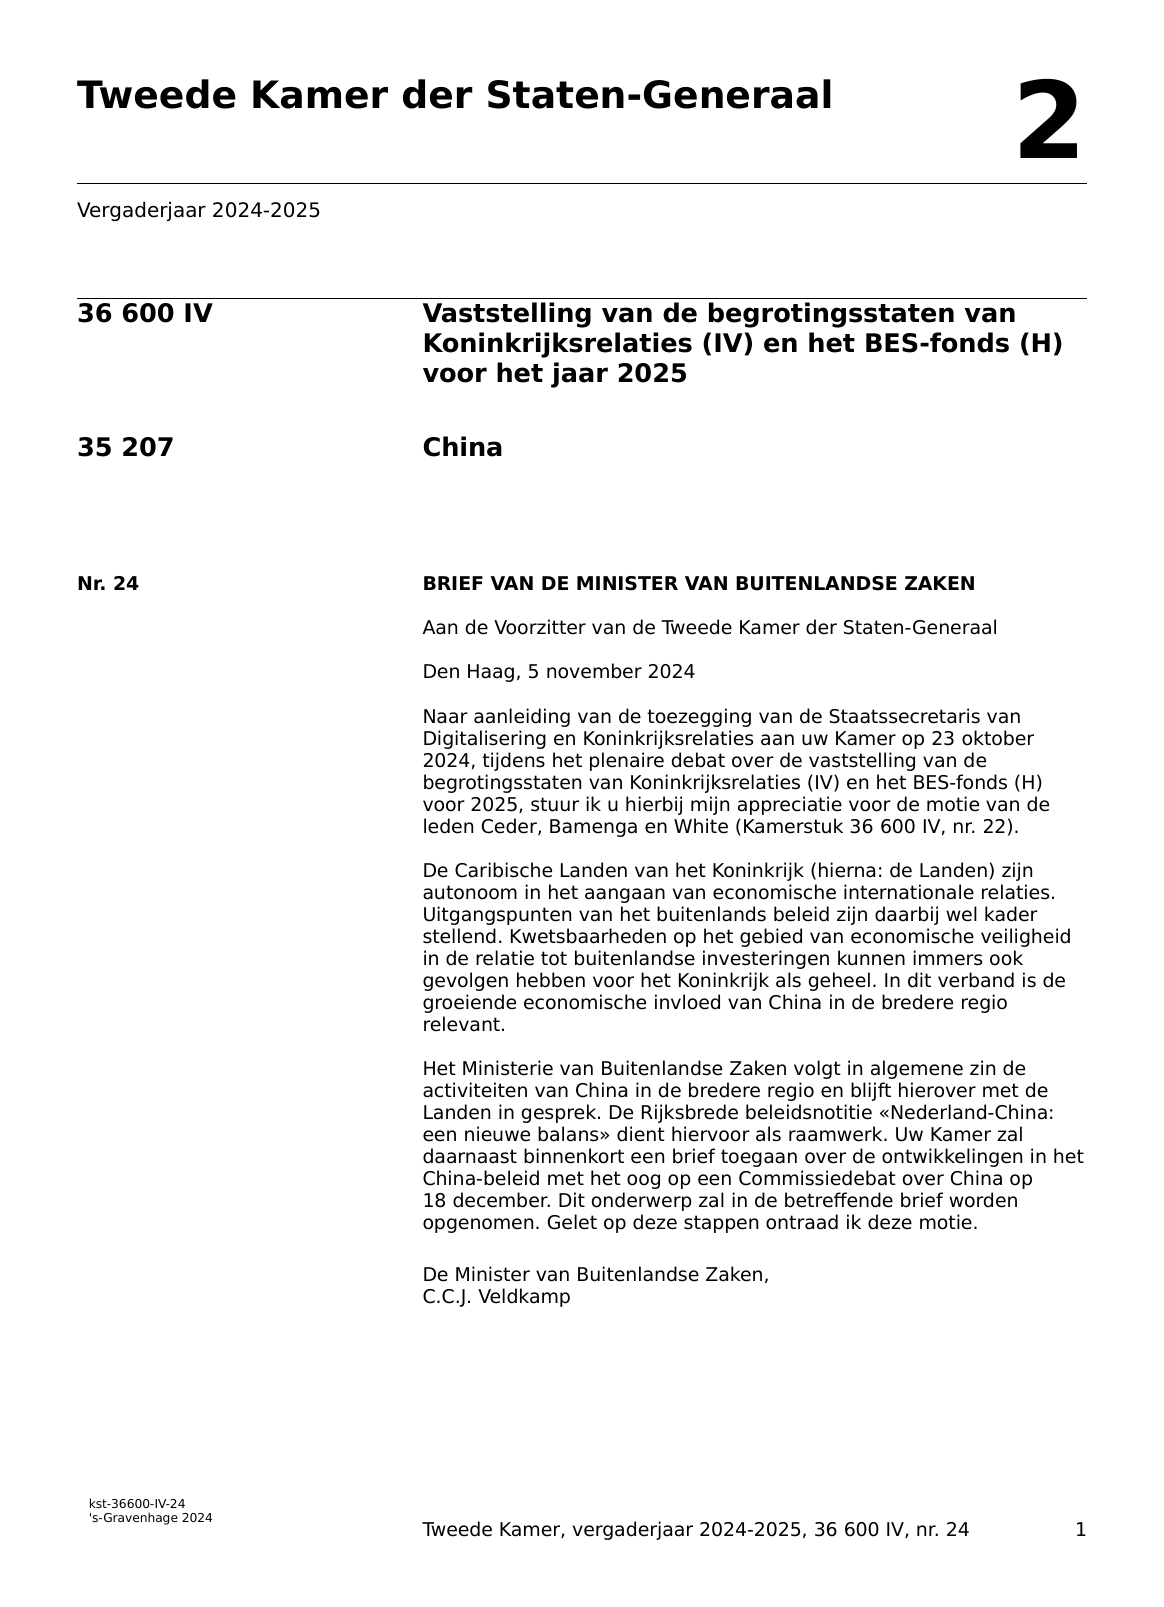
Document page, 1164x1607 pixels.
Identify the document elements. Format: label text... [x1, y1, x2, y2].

table_header Tweede Kamer der Staten-Generaal [77, 59, 886, 183]
text 's-Gravenhage 2024 [88, 1511, 323, 1525]
text De Caribische Landen van het Koninkrijk (hierna: de Landen) zijn autonoom in het aangaan van economische internationale relaties. Uitgangspunten van het buitenlands beleid zijn daarbij wel kader stellend. Kwetsbaarheden op het gebied van economische veiligheid in de relatie tot buitenlandse investeringen kunnen immers ook gevolgen hebben voor het Koninkrijk als geheel. In dit verband is de groeiende economische invloed van China in de bredere regio relevant. [422, 860, 1087, 1036]
subtitle 35 207 China [77, 432, 1087, 462]
text Naar aanleiding van de toezegging van de Staatssecretaris van Digitalisering en Koninkrijksrelaties aan uw Kamer op 23 oktober 2024, tijdens het plenaire debat over de vaststelling van de begrotingsstaten van Koninkrijksrelaties (IV) en het BES-fonds (H) voor 2025, stuur ik u hierbij mijn appreciatie voor de motie van de leden Ceder, Bamenga en White (Kamerstuk 36 600 IV, nr. 22). [422, 706, 1087, 837]
subtitle 36 600 IV Vaststelling van de begrotingsstaten van Koninkrijksrelaties (IV) en het BES-fonds (H) voor het jaar 2025 [77, 299, 1087, 388]
text Het Ministerie van Buitenlandse Zaken volgt in algemene zin de activiteiten van China in de bredere regio en blijft hierover met de Landen in gesprek. De Rijksbrede beleidsnotitie «Nederland-China: een nieuwe balans» dient hiervoor als raamwerk. Uw Kamer zal daarnaast binnenkort een brief toegaan over de ontwikkelingen in het China-beleid met het oog op een Commissiedebat over China op 18 december. Dit onderwerp zal in de betreffende brief worden opgenomen. Gelet op deze stappen ontraad ik deze motie. [422, 1058, 1087, 1233]
text kst-36600-IV-24 [88, 1497, 323, 1511]
table_header 2 [886, 59, 1087, 183]
text Aan de Voorzitter van de Tweede Kamer der Staten-Generaal [422, 617, 1087, 639]
text Den Haag, 5 november 2024 [422, 661, 1087, 683]
text De Minister van Buitenlandse Zaken, C.C.J. Veldkamp [422, 1263, 1087, 1307]
table_cell Vergaderjaar 2024-2025 [77, 184, 1087, 298]
subtitle Nr. 24 BRIEF VAN DE MINISTER VAN BUITENLANDSE ZAKEN [77, 573, 1087, 595]
